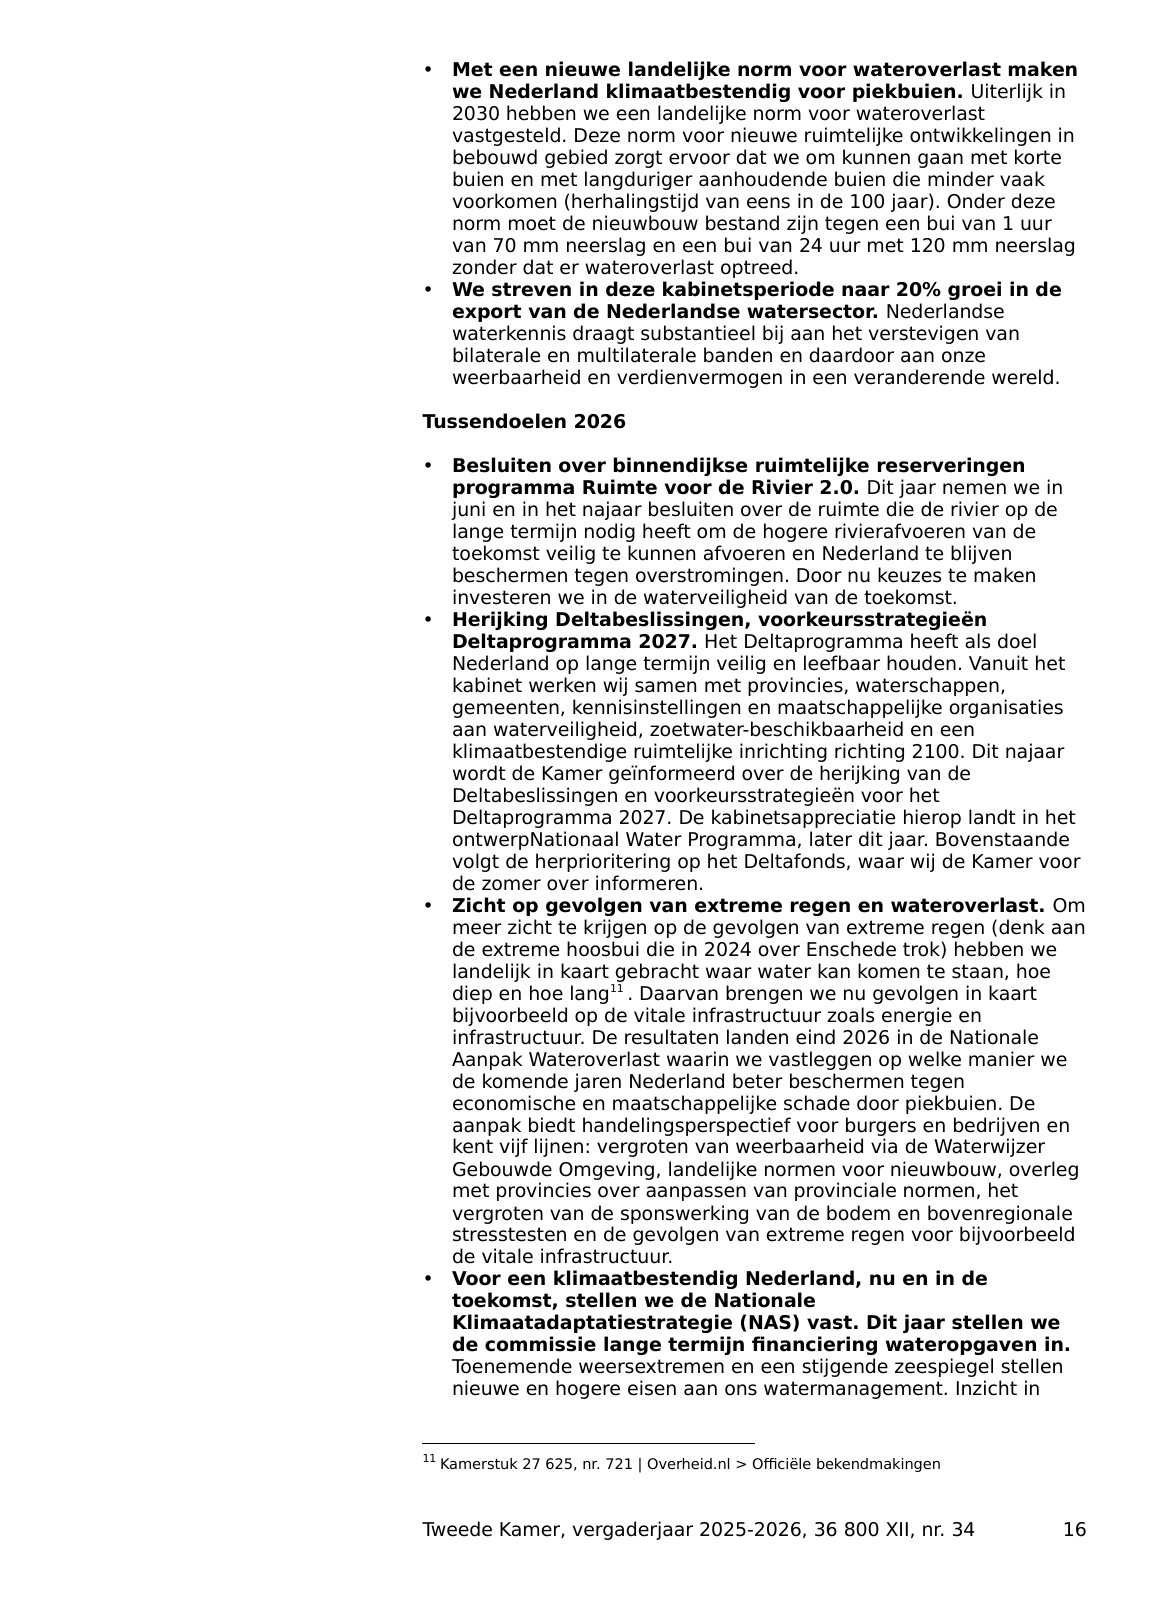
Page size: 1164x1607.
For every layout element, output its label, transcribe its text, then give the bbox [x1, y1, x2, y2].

text • Herijking Deltabeslissingen, voorkeursstrategieën Deltaprogramma 2027. Het Deltaprogramma heeft als doel Nederland op lange termijn veilig en leefbaar houden. Vanuit het kabinet werken wij samen met provincies, waterschappen, gemeenten, kennisinstellingen en maatschappelijke organisaties aan waterveiligheid, zoetwater-beschikbaarheid en een klimaatbestendige ruimtelijke inrichting richting 2100. Dit najaar wordt de Kamer geïnformeerd over de herijking van de Deltabeslissingen en voorkeursstrategieën voor het Deltaprogramma 2027. De kabinetsappreciatie hierop landt in het ontwerpNationaal Water Programma, later dit jaar. Bovenstaande volgt de herprioritering op het Deltafonds, waar wij de Kamer voor de zomer over informeren. [422, 609, 1087, 895]
text • Besluiten over binnendijkse ruimtelijke reserveringen programma Ruimte voor de Rivier 2.0. Dit jaar nemen we in juni en in het najaar besluiten over de ruimte die de rivier op de lange termijn nodig heeft om de hogere rivierafvoeren van de toekomst veilig te kunnen afvoeren en Nederland te blijven beschermen tegen overstromingen. Door nu keuzes te maken investeren we in de waterveiligheid van de toekomst. [422, 455, 1087, 609]
text • Met een nieuwe landelijke norm voor wateroverlast maken we Nederland klimaatbestendig voor piekbuien. Uiterlijk in 2030 hebben we een landelijke norm voor wateroverlast vastgesteld. Deze norm voor nieuwe ruimtelijke ontwikkelingen in bebouwd gebied zorgt ervoor dat we om kunnen gaan met korte buien en met langduriger aanhoudende buien die minder vaak voorkomen (herhalingstijd van eens in de 100 jaar). Onder deze norm moet de nieuwbouw bestand zijn tegen een bui van 1 uur van 70 mm neerslag en een bui van 24 uur met 120 mm neerslag zonder dat er wateroverlast optreed. [422, 59, 1087, 279]
text Kamerstuk 27 625, nr. 721 | Overheid.nl > Officiële bekendmakingen [422, 1452, 1087, 1474]
subtitle Tussendoelen 2026 [422, 411, 1087, 433]
text • Voor een klimaatbestendig Nederland, nu en in de toekomst, stellen we de Nationale Klimaatadaptatiestrategie (NAS) vast. Dit jaar stellen we de commissie lange termijn financiering wateropgaven in. Toenemende weersextremen en een stijgende zeespiegel stellen nieuwe en hogere eisen aan ons watermanagement. Inzicht in [422, 1268, 1087, 1400]
text • Zicht op gevolgen van extreme regen en wateroverlast. Om meer zicht te krijgen op de gevolgen van extreme regen (denk aan de extreme hoosbui die in 2024 over Enschede trok) hebben we landelijk in kaart gebracht waar water kan komen te staan, hoe diep en hoe lang. Daarvan brengen we nu gevolgen in kaart bijvoorbeeld op de vitale infrastructuur zoals energie en infrastructuur. De resultaten landen eind 2026 in de Nationale Aanpak Wateroverlast waarin we vastleggen op welke manier we de komende jaren Nederland beter beschermen tegen economische en maatschappelijke schade door piekbuien. De aanpak biedt handelingsperspectief voor burgers en bedrijven en kent vijf lijnen: vergroten van weerbaarheid via de Waterwijzer Gebouwde Omgeving, landelijke normen voor nieuwbouw, overleg met provincies over aanpassen van provinciale normen, het vergroten van de sponswerking van de bodem en bovenregionale stresstesten en de gevolgen van extreme regen voor bijvoorbeeld de vitale infrastructuur. [422, 895, 1087, 1268]
text • We streven in deze kabinetsperiode naar 20% groei in de export van de Nederlandse watersector. Nederlandse waterkennis draagt substantieel bij aan het verstevigen van bilaterale en multilaterale banden en daardoor aan onze weerbaarheid en verdienvermogen in een veranderende wereld. [422, 279, 1087, 389]
